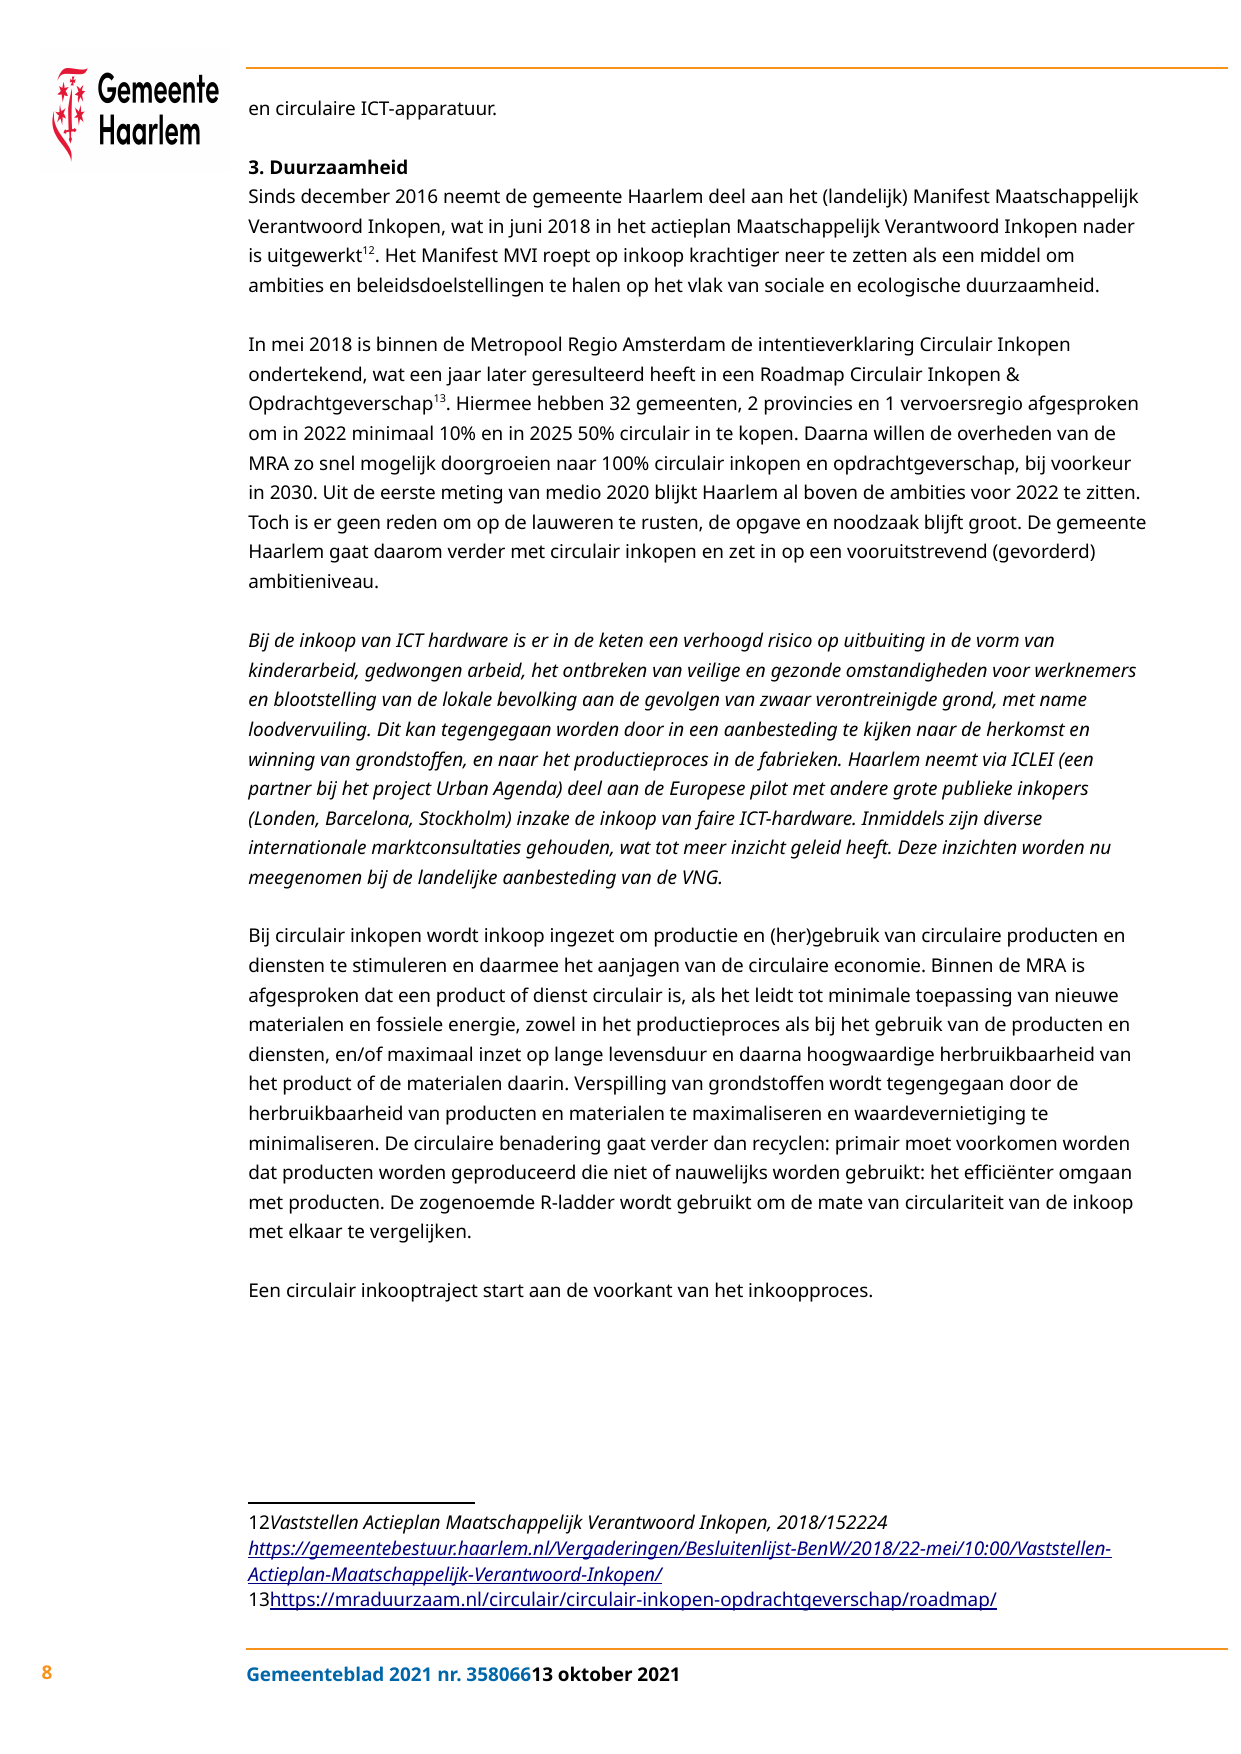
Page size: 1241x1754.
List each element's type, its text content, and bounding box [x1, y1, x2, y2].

text Sinds december 2016 neemt de gemeente Haarlem deel aan het (landelijk) Manifest Maatschappelijk Verantwoord Inkopen, wat in juni 2018 in het actieplan Maatschappelijk Verantwoord Inkopen nader is uitgewerkt. Het Manifest MVI roept op inkoop krachtiger neer te zetten als een middel om ambities en beleidsdoelstellingen te halen op het vlak van sociale en ecologische duurzaamheid. [248, 183, 1152, 298]
text Een circulair inkooptraject start aan de voorkant van het inkoopproces. [248, 1278, 1152, 1303]
text en circulaire ICT-apparatuur. [248, 95, 1152, 121]
text In mei 2018 is binnen de Metropool Regio Amsterdam de intentieverklaring Circulair Inkopen ondertekend, wat een jaar later geresulteerd heeft in een Roadmap Circulair Inkopen & Opdrachtgeverschap. Hiermee hebben 32 gemeenten, 2 provincies en 1 vervoersregio afgesproken om in 2022 minimaal 10% en in 2025 50% circulair in te kopen. Daarna willen de overheden van de MRA zo snel mogelijk doorgroeien naar 100% circulair inkopen en opdrachtgeverschap, bij voorkeur in 2030. Uit de eerste meting van medio 2020 blijkt Haarlem al boven de ambities voor 2022 te zitten. Toch is er geen reden om op de lauweren te rusten, de opgave en noodzaak blijft groot. De gemeente Haarlem gaat daarom verder met circulair inkopen en zet in op een vooruitstrevend (gevorderd) ambitieniveau. [248, 331, 1152, 594]
text https://mraduurzaam.nl/circulair/circulair-inkopen-opdrachtgeverschap/roadmap/ [248, 1586, 1152, 1612]
text 3. Duurzaamheid [248, 154, 1152, 180]
table_header Bij de inkoop van ICT hardware is er in de keten een verhoogd risico op uitbuiting in de vorm van kinderarbeid, gedwongen arbeid, het ontbreken van veilige en gezonde omstandigheden voor werknemers en blootstelling van de lokale bevolking aan de gevolgen van zwaar verontreinigde grond, met name loodvervuiling. Dit kan tegengegaan worden door in een aanbesteding te kijken naar de herkomst en winning van grondstoffen, en naar het productieproces in de fabrieken. Haarlem neemt via ICLEI (een partner bij het project Urban Agenda) deel aan de Europese pilot met andere grote publieke inkopers (Londen, Barcelona, Stockholm) inzake de inkoop van faire ICT-hardware. Inmiddels zijn diverse internationale marktconsultaties gehouden, wat tot meer inzicht geleid heeft. Deze inzichten worden nu meegenomen bij de landelijke aanbesteding van de VNG. [248, 628, 1152, 890]
picture [41, 47, 231, 172]
text Vaststellen Actieplan Maatschappelijk Verantwoord Inkopen, 2018/152224 https://gemeentebestuur.haarlem.nl/Vergaderingen/Besluitenlijst-BenW/2018/22-mei/10:00/Vaststellen-Actieplan-Maatschappelijk-Verantwoord-Inkopen/ [248, 1509, 1152, 1586]
text Bij circulair inkopen wordt inkoop ingezet om productie en (her)gebruik van circulaire producten en diensten te stimuleren en daarmee het aanjagen van de circulaire economie. Binnen de MRA is afgesproken dat een product of dienst circulair is, als het leidt tot minimale toepassing van nieuwe materialen en fossiele energie, zowel in het productieproces als bij het gebruik van de producten en diensten, en/of maximaal inzet op lange levensduur en daarna hoogwaardige herbruikbaarheid van het product of de materialen daarin. Verspilling van grondstoffen wordt tegengegaan door de herbruikbaarheid van producten en materialen te maximaliseren en waardevernietiging te minimaliseren. De circulaire benadering gaat verder dan recyclen: primair moet voorkomen worden dat producten worden geproduceerd die niet of nauwelijks worden gebruikt: het efficiënter omgaan met producten. De zogenoemde R-ladder wordt gebruikt om de mate van circulariteit van de inkoop met elkaar te vergelijken. [248, 923, 1152, 1244]
